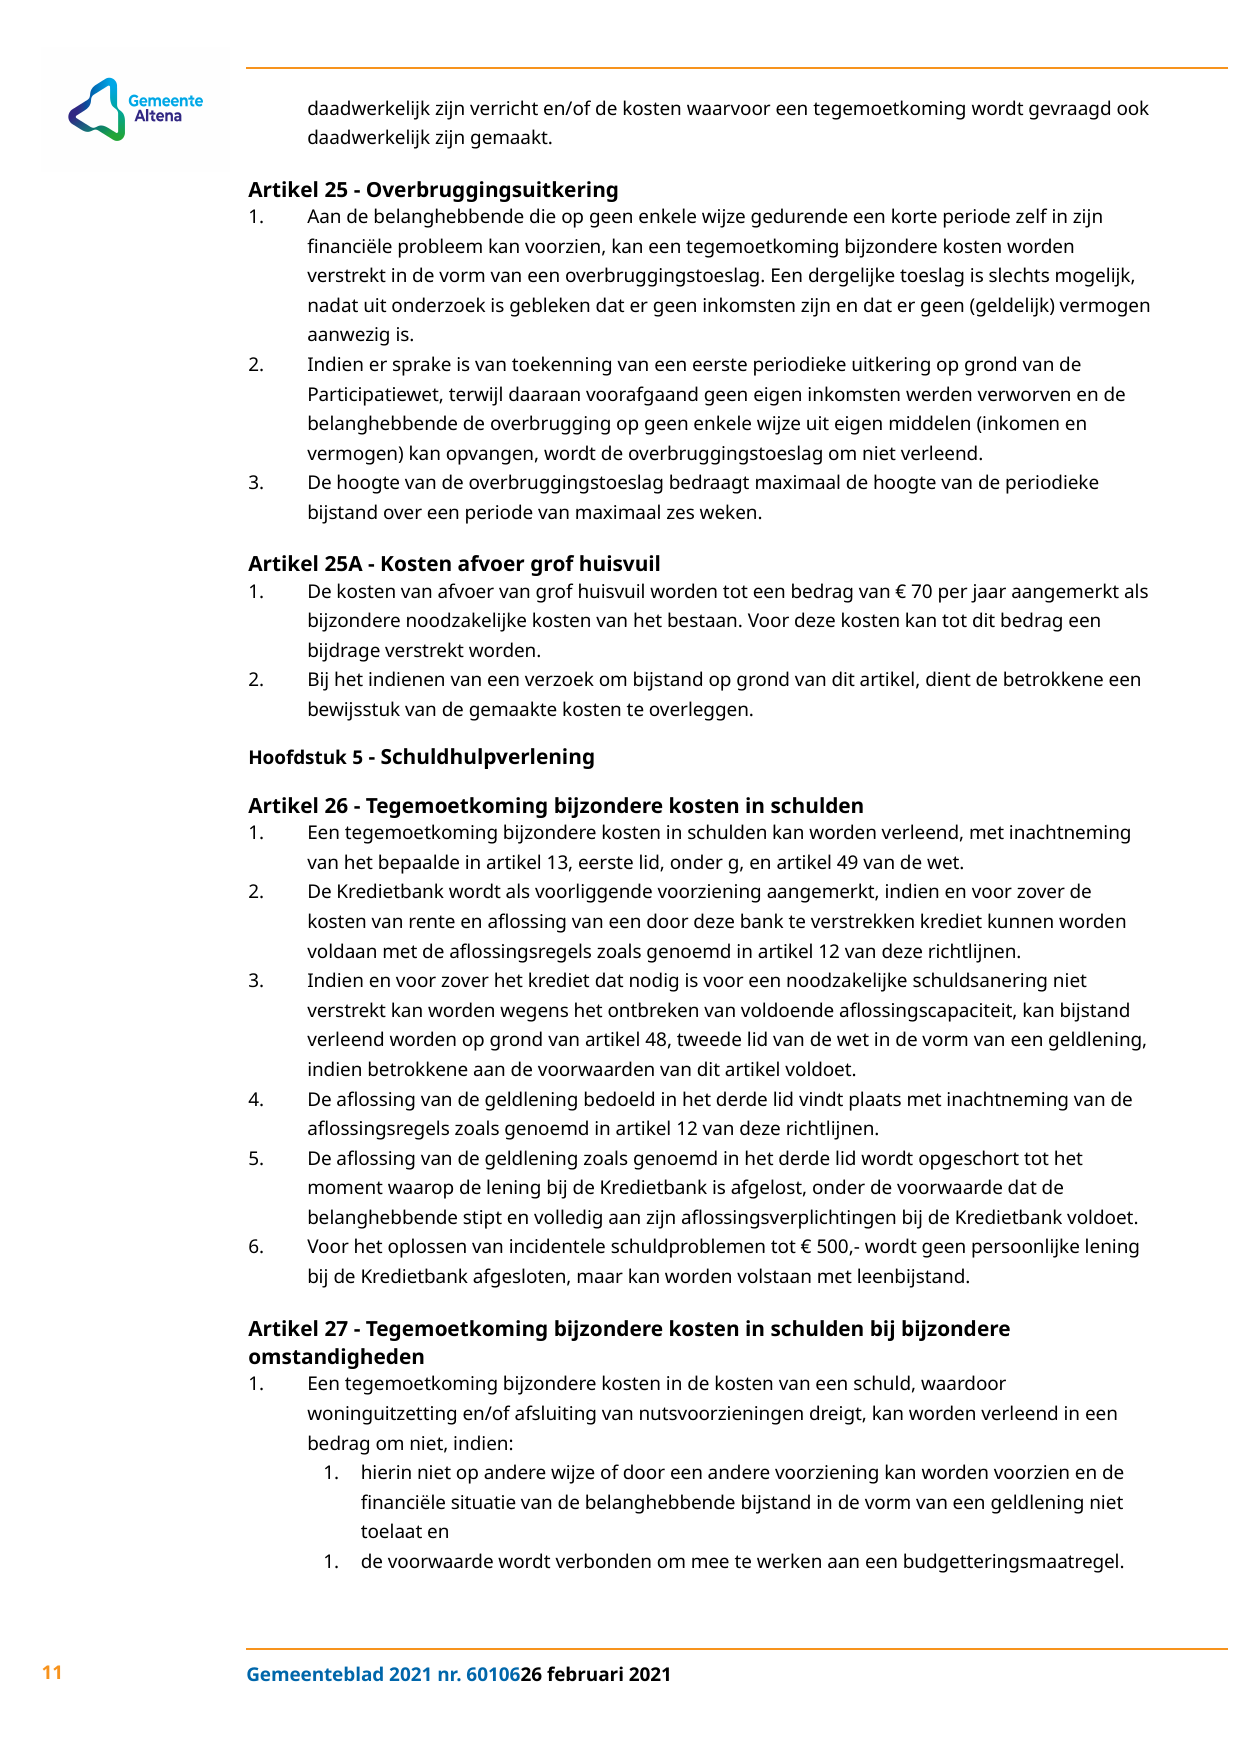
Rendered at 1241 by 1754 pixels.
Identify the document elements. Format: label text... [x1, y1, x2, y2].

list De aflossing van de geldlening zoals genoemd in het derde lid wordt opgeschort tot het moment waarop de lening bij de Kredietbank is afgelost, onder de voorwaarde dat de belanghebbende stipt en volledig aan zijn aflossingsverplichtingen bij de Kredietbank voldoet. [248, 1145, 1152, 1230]
list daadwerkelijk zijn verricht en/of de kosten waarvoor een tegemoetkoming wordt gevraagd ook daadwerkelijk zijn gemaakt. [248, 95, 1152, 150]
list Aan de belanghebbende die op geen enkele wijze gedurende een korte periode zelf in zijn financiële probleem kan voorzien, kan een tegemoetkoming bijzondere kosten worden verstrekt in de vorm van een overbruggingstoeslag. Een dergelijke toeslag is slechts mogelijk, nadat uit onderzoek is gebleken dat er geen inkomsten zijn en dat er geen (geldelijk) vermogen aanwezig is. [248, 203, 1152, 347]
text Artikel 26 - Tegemoetkoming bijzondere kosten in schulden [248, 791, 1152, 819]
list Indien er sprake is van toekenning van een eerste periodieke uitkering op grond van de Participatiewet, terwijl daaraan voorafgaand geen eigen inkomsten werden verworven en de belanghebbende de overbrugging op geen enkele wijze uit eigen middelen (inkomen en vermogen) kan opvangen, wordt de overbruggingstoeslag om niet verleend. [248, 351, 1152, 466]
list Een tegemoetkoming bijzondere kosten in de kosten van een schuld, waardoor woninguitzetting en/of afsluiting van nutsvoorzieningen dreigt, kan worden verleend in een bedrag om niet, indien: [248, 1371, 1152, 1456]
list De Kredietbank wordt als voorliggende voorziening aangemerkt, indien en voor zover de kosten van rente en aflossing van een door deze bank te verstrekken krediet kunnen worden voldaan met de aflossingsregels zoals genoemd in artikel 12 van deze richtlijnen. [248, 879, 1152, 964]
list hierin niet op andere wijze of door een andere voorziening kan worden voorzien en de financiële situatie van de belanghebbende bijstand in de vorm van een geldlening niet toelaat en [323, 1459, 1152, 1544]
text Artikel 25 - Overbruggingsuitkering [248, 175, 1152, 203]
list Bij het indienen van een verzoek om bijstand op grond van dit artikel, dient de betrokkene een bewijsstuk van de gemaakte kosten te overleggen. [248, 667, 1152, 722]
list De aflossing van de geldlening bedoeld in het derde lid vindt plaats met inachtneming van de aflossingsregels zoals genoemd in artikel 12 van deze richtlijnen. [248, 1086, 1152, 1141]
list De hoogte van de overbruggingstoeslag bedraagt maximaal de hoogte van de periodieke bijstand over een periode van maximaal zes weken. [248, 469, 1152, 525]
list De kosten van afvoer van grof huisvuil worden tot een bedrag van € 70 per jaar aangemerkt als bijzondere noodzakelijke kosten van het bestaan. Voor deze kosten kan tot dit bedrag een bijdrage verstrekt worden. [248, 578, 1152, 663]
list Indien en voor zover het krediet dat nodig is voor een noodzakelijke schuldsanering niet verstrekt kan worden wegens het ontbreken van voldoende aflossingscapaciteit, kan bijstand verleend worden op grond van artikel 48, tweede lid van de wet in de vorm van een geldlening, indien betrokkene aan de voorwaarden van dit artikel voldoet. [248, 967, 1152, 1082]
list Een tegemoetkoming bijzondere kosten in schulden kan worden verleend, met inachtneming van het bepaalde in artikel 13, eerste lid, onder g, en artikel 49 van de wet. [248, 819, 1152, 875]
text Artikel 25A - Kosten afvoer grof huisvuil [248, 549, 1152, 578]
list Voor het oplossen van incidentele schuldproblemen tot € 500,- wordt geen persoonlijke lening bij de Kredietbank afgesloten, maar kan worden volstaan met leenbijstand. [248, 1234, 1152, 1289]
text Artikel 27 - Tegemoetkoming bijzondere kosten in schulden bij bijzondere omstandigheden [248, 1314, 1152, 1371]
list de voorwaarde wordt verbonden om mee te werken aan een budgetteringsmaatregel. [323, 1548, 1152, 1574]
text Hoofdstuk 5 - Schuldhulpverlening [248, 742, 1152, 770]
picture [41, 47, 231, 172]
